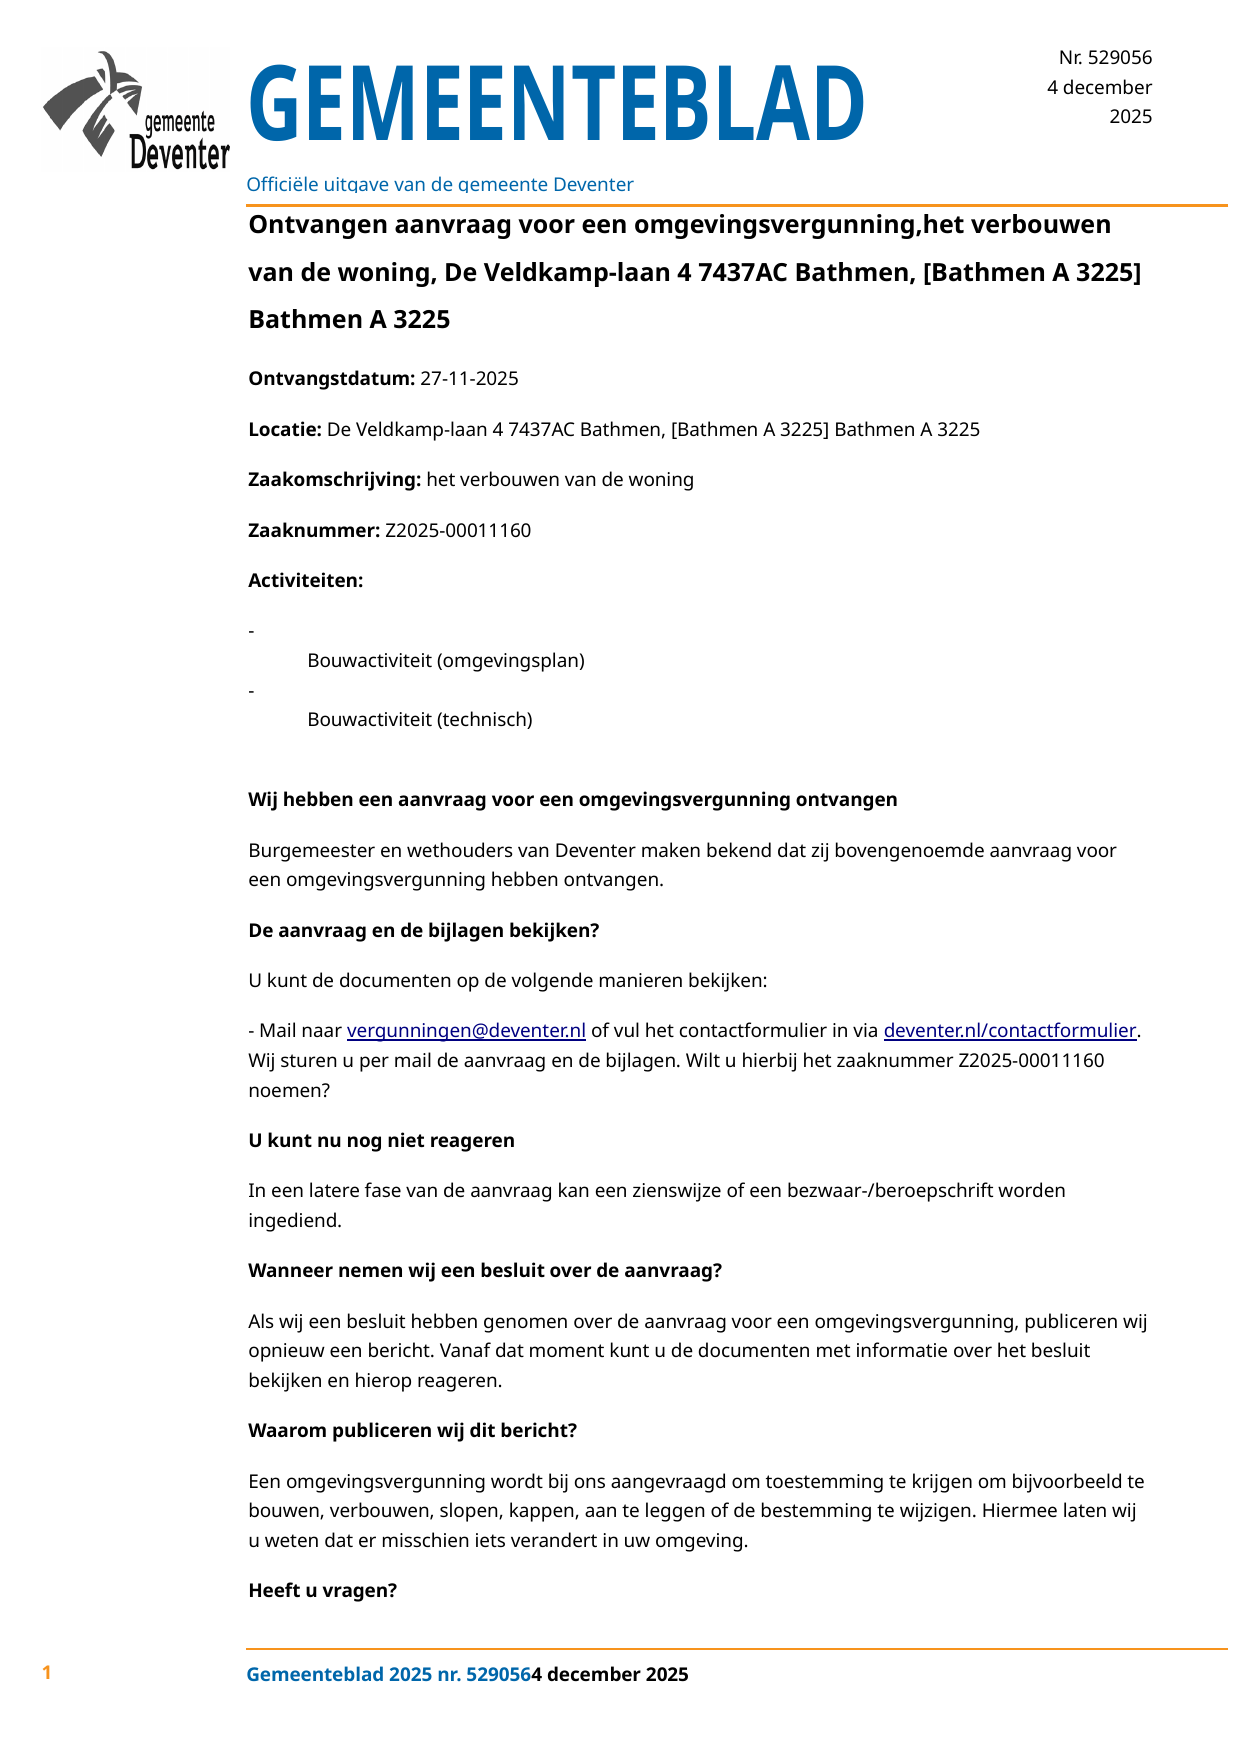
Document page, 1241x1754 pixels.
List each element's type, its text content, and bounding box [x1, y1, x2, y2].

text - Mail naar vergunningen@deventer.nl of vul het contactformulier in via deventer.nl/contactformulier. Wij sturen u per mail de aanvraag en de bijlagen. Wilt u hierbij het zaaknummer Z2025-00011160 noemen? [248, 1018, 1152, 1102]
text Waarom publiceren wij dit bericht? [248, 1418, 1152, 1443]
text Een omgevingsvergunning wordt bij ons aangevraagd om toestemming te krijgen om bijvoorbeeld te bouwen, verbouwen, slopen, kappen, aan te leggen of de bestemming te wijzigen. Hiermee laten wij u weten dat er misschien iets verandert in uw omgeving. [248, 1468, 1152, 1553]
text Ontvangen aanvraag voor een omgevingsvergunning,het verbouwen van de woning, De Veldkamp-laan 4 7437AC Bathmen, [Bathmen A 3225] Bathmen A 3225 [248, 207, 1152, 336]
text De aanvraag en de bijlagen bekijken? [248, 917, 1152, 942]
text Wanneer nemen wij een besluit over de aanvraag? [248, 1258, 1152, 1283]
text Wij hebben een aanvraag voor een omgevingsvergunning ontvangen [248, 786, 1152, 812]
list Bouwactiviteit (technisch) [248, 706, 1152, 732]
text Burgemeester en wethouders van Deventer maken bekend dat zij bovengenoemde aanvraag voor een omgevingsvergunning hebben ontvangen. [248, 837, 1152, 892]
text Als wij een besluit hebben genomen over de aanvraag voor een omgevingsvergunning, publiceren wij opnieuw een bericht. Vanaf dat moment kunt u de documenten met informatie over het besluit bekijken en hierop reageren. [248, 1308, 1152, 1393]
text Zaakomschrijving: het verbouwen van de woning [248, 466, 1152, 492]
text Ontvangstdatum: 27-11-2025 [248, 366, 1152, 391]
text Zaaknummer: Z2025-00011160 [248, 517, 1152, 542]
list Bouwactiviteit (omgevingsplan) [248, 647, 1152, 673]
text Heeft u vragen? [248, 1578, 1152, 1603]
text In een latere fase van de aanvraag kan een zienswijze of een bezwaar-/beroepschrift worden ingediend. [248, 1178, 1152, 1233]
text U kunt nu nog niet reageren [248, 1127, 1152, 1153]
text Locatie: De Veldkamp-laan 4 7437AC Bathmen, [Bathmen A 3225] Bathmen A 3225 [248, 416, 1152, 442]
picture [41, 47, 231, 172]
text Activiteiten: [248, 567, 1152, 593]
text U kunt de documenten op de volgende manieren bekijken: [248, 967, 1152, 993]
